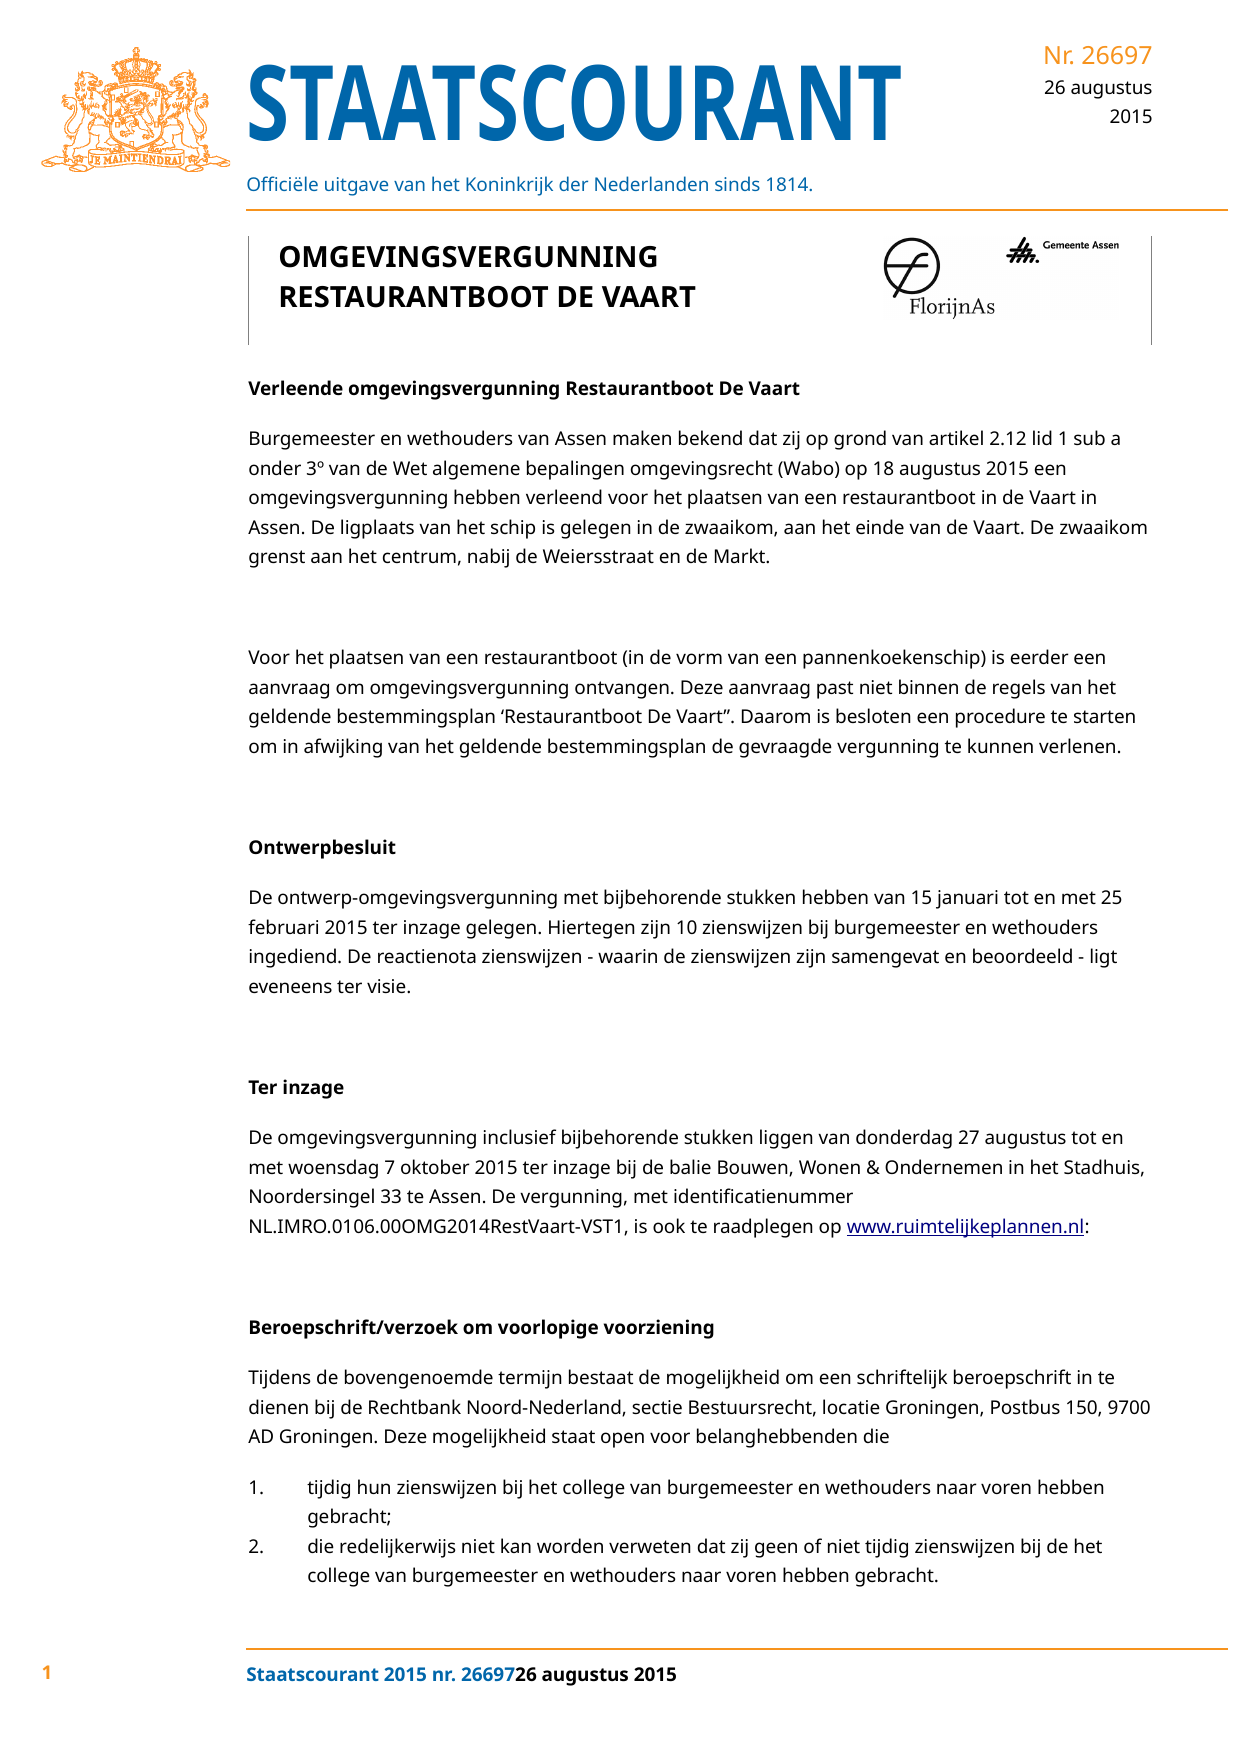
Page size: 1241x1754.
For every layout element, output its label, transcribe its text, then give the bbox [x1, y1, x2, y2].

text Voor het plaatsen van een restaurantboot (in de vorm van een pannenkoekenschip) is eerder een aanvraag om omgevingsvergunning ontvangen. Deze aanvraag past niet binnen de regels van het geldende bestemmingsplan ‘Restaurantboot De Vaart”. Daarom is besloten een procedure te starten om in afwijking van het geldende bestemmingsplan de gevraagde vergunning te kunnen verlenen. [248, 644, 1152, 759]
text De omgevingsvergunning inclusief bijbehorende stukken liggen van donderdag 27 augustus tot en met woensdag 7 oktober 2015 ter inzage bij de balie Bouwen, Wonen & Ondernemen in het Stadhuis, Noordersingel 33 te Assen. De vergunning, met identificatienummer NL.IMRO.0106.00OMG2014RestVaart-VST1, is ook te raadplegen op www.ruimtelijkeplannen.nl: [248, 1124, 1152, 1239]
text De ontwerp-omgevingsvergunning met bijbehorende stukken hebben van 15 januari tot en met 25 februari 2015 ter inzage gelegen. Hiertegen zijn 10 zienswijzen bij burgemeester en wethouders ingediend. De reactienota zienswijzen - waarin de zienswijzen zijn samengevat en beoordeeld - ligt eveneens ter visie. [248, 884, 1152, 999]
picture [882, 236, 1119, 320]
text Burgemeester en wethouders van Assen maken bekend dat zij op grond van artikel 2.12 lid 1 sub a onder 3º van de Wet algemene bepalingen omgevingsrecht (Wabo) op 18 augustus 2015 een omgevingsvergunning hebben verleend voor het plaatsen van een restaurantboot in de Vaart in Assen. De ligplaats van het schip is gelegen in de zwaaikom, aan het einde van de Vaart. De zwaaikom grenst aan het centrum, nabij de Weiersstraat en de Markt. [248, 425, 1152, 569]
table_header [1119, 236, 1151, 319]
text Ontwerpbesluit [248, 834, 1152, 859]
table_header [850, 236, 882, 319]
text Tijdens de bovengenoemde termijn bestaat de mogelijkheid om een schriftelijk beroepschrift in te dienen bij de Rechtbank Noord-Nederland, sectie Bestuursrecht, locatie Groningen, Postbus 150, 9700 AD Groningen. Deze mogelijkheid staat open voor belanghebbenden die [248, 1364, 1152, 1449]
text Ter inzage [248, 1074, 1152, 1099]
text Verleende omgevingsvergunning Restaurantboot De Vaart [248, 375, 1152, 400]
table_header [850, 320, 1151, 345]
list die redelijkerwijs niet kan worden verweten dat zij geen of niet tijdig zienswijzen bij de het college van burgemeester en wethouders naar voren hebben gebracht. [248, 1533, 1152, 1588]
list tijdig hun zienswijzen bij het college van burgemeester en wethouders naar voren hebben gebracht; [248, 1474, 1152, 1529]
table_header OMGEVINGSVERGUNNING RESTAURANTBOOT DE VAART [249, 236, 850, 345]
text Beroepschrift/verzoek om voorlopige voorziening [248, 1314, 1152, 1339]
picture [41, 47, 231, 172]
